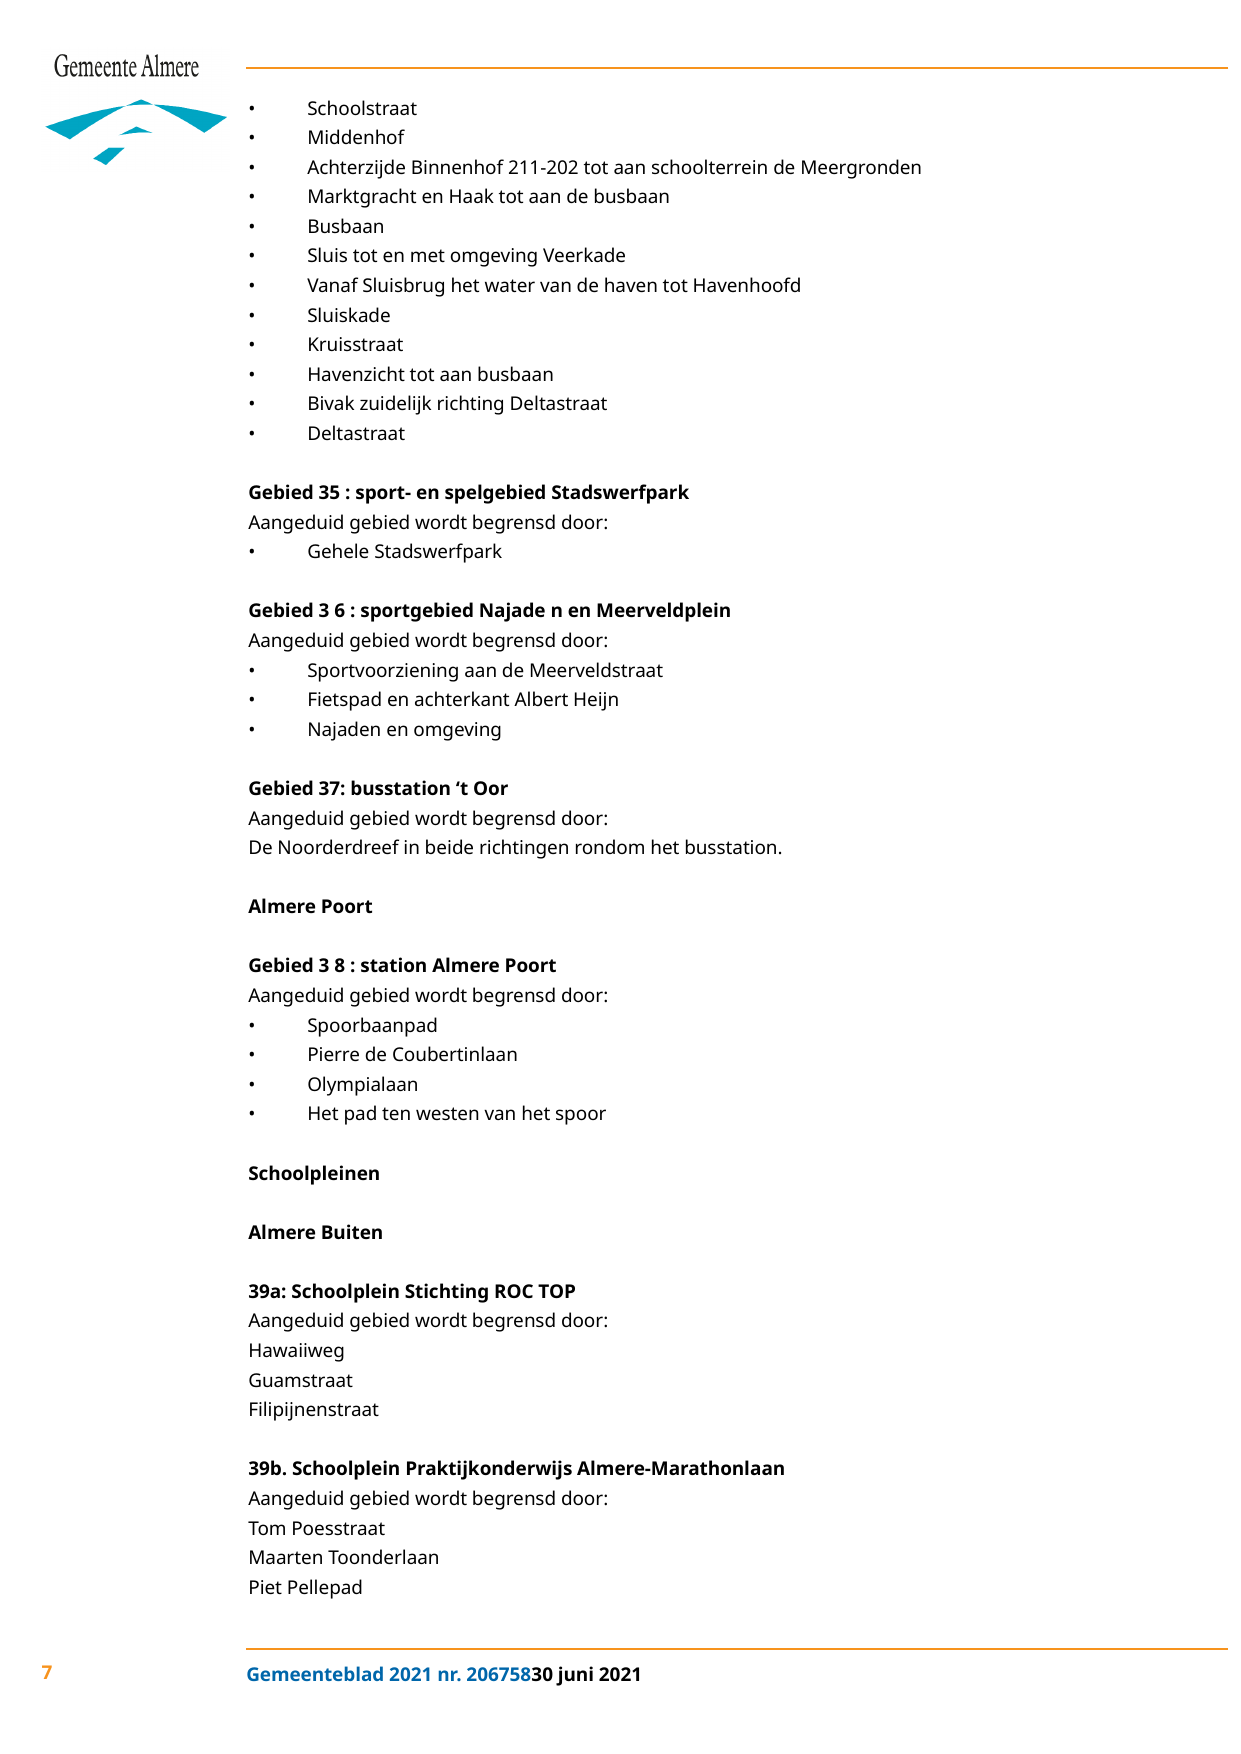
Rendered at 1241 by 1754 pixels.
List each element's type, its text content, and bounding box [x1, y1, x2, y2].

list Spoorbaanpad [248, 1012, 1152, 1038]
text Piet Pellepad [248, 1574, 1152, 1600]
text Hawaiiweg [248, 1337, 1152, 1363]
text Guamstraat [248, 1367, 1152, 1393]
text Maarten Toonderlaan [248, 1544, 1152, 1570]
text Almere Poort [248, 893, 1152, 919]
text 39b. Schoolplein Praktijkonderwijs Almere-Marathonlaan [248, 1456, 1152, 1481]
text Schoolpleinen [248, 1160, 1152, 1186]
list Fietspad en achterkant Albert Heijn [248, 686, 1152, 712]
list Najaden en omgeving [248, 716, 1152, 742]
list Schoolstraat [248, 95, 1152, 121]
text Aangeduid gebied wordt begrensd door: [248, 1308, 1152, 1333]
text Gebied 3 6 : sportgebied Najade n en Meerveldplein [248, 598, 1152, 623]
text Aangeduid gebied wordt begrensd door: [248, 1485, 1152, 1511]
list Marktgracht en Haak tot aan de busbaan [248, 183, 1152, 209]
list Pierre de Coubertinlaan [248, 1041, 1152, 1067]
picture [41, 47, 231, 172]
list Havenzicht tot aan busbaan [248, 361, 1152, 387]
list Gehele Stadswerfpark [248, 538, 1152, 564]
text Gebied 3 8 : station Almere Poort [248, 953, 1152, 978]
list Olympialaan [248, 1071, 1152, 1097]
text Aangeduid gebied wordt begrensd door: [248, 805, 1152, 831]
text Gebied 35 : sport- en spelgebied Stadswerfpark [248, 479, 1152, 505]
list Vanaf Sluisbrug het water van de haven tot Havenhoofd [248, 272, 1152, 298]
text De Noorderdreef in beide richtingen rondom het busstation. [248, 834, 1152, 860]
list Achterzijde Binnenhof 211-202 tot aan schoolterrein de Meergronden [248, 154, 1152, 180]
list Sluiskade [248, 302, 1152, 328]
text 39a: Schoolplein Stichting ROC TOP [248, 1278, 1152, 1304]
text Filipijnenstraat [248, 1396, 1152, 1422]
list Busbaan [248, 213, 1152, 239]
list Bivak zuidelijk richting Deltastraat [248, 391, 1152, 416]
text Aangeduid gebied wordt begrensd door: [248, 982, 1152, 1008]
list Sportvoorziening aan de Meerveldstraat [248, 657, 1152, 683]
list Het pad ten westen van het spoor [248, 1101, 1152, 1126]
text Aangeduid gebied wordt begrensd door: [248, 509, 1152, 535]
text Tom Poesstraat [248, 1515, 1152, 1541]
list Deltastraat [248, 420, 1152, 446]
text Almere Buiten [248, 1219, 1152, 1245]
list Kruisstraat [248, 331, 1152, 357]
text Aangeduid gebied wordt begrensd door: [248, 627, 1152, 653]
list Sluis tot en met omgeving Veerkade [248, 243, 1152, 268]
list Middenhof [248, 124, 1152, 150]
text Gebied 37: busstation ‘t Oor [248, 775, 1152, 801]
